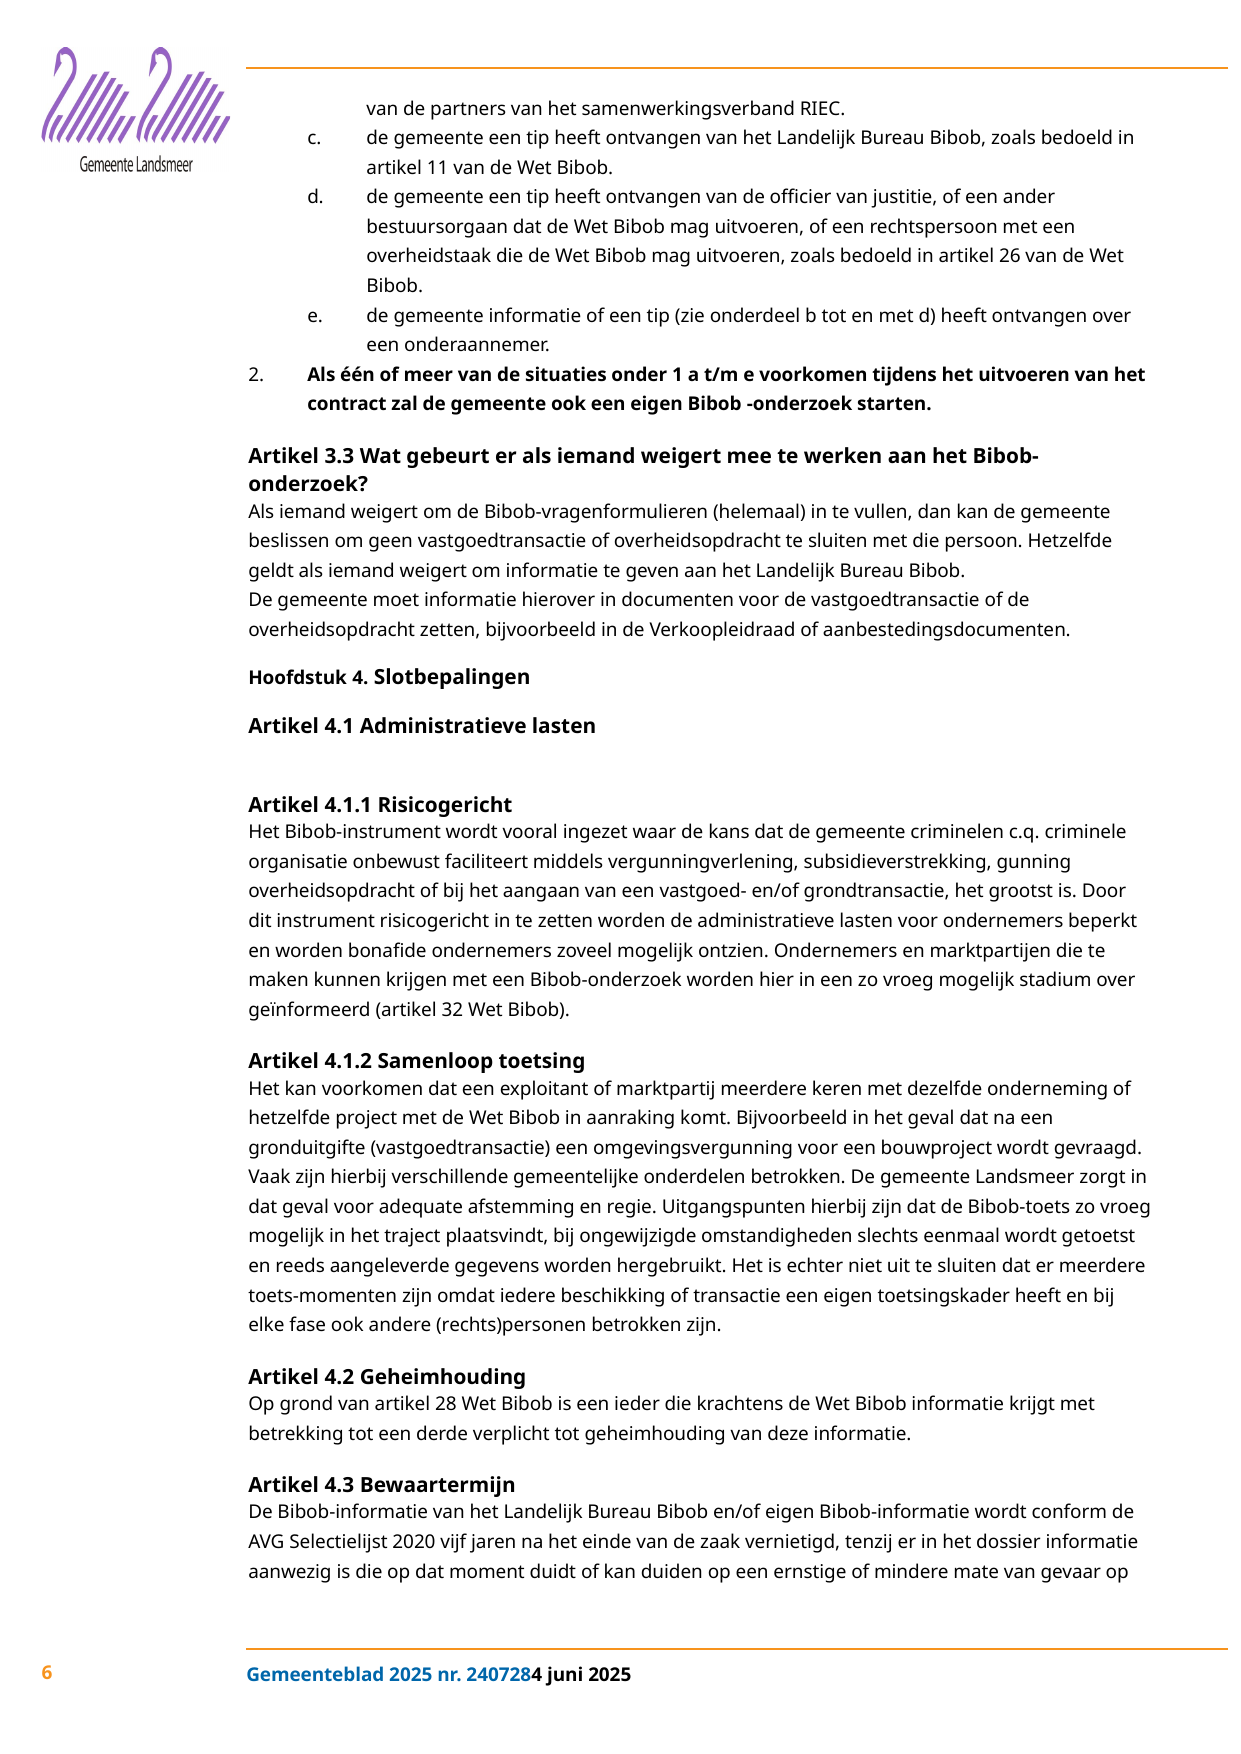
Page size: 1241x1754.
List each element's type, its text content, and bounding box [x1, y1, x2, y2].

text Hoofdstuk 4. Slotbepalingen [248, 662, 1152, 690]
list Als één of meer van de situaties onder 1 a t/m e voorkomen tijdens het uitvoeren van het contract zal de gemeente ook een eigen Bibob -onderzoek starten. [248, 361, 1152, 416]
text Het kan voorkomen dat een exploitant of marktpartij meerdere keren met dezelfde onderneming of hetzelfde project met de Wet Bibob in aanraking komt. Bijvoorbeeld in het geval dat na een gronduitgifte (vastgoedtransactie) een omgevingsvergunning voor een bouwproject wordt gevraagd. Vaak zijn hierbij verschillende gemeentelijke onderdelen betrokken. De gemeente Landsmeer zorgt in dat geval voor adequate afstemming en regie. Uitgangspunten hierbij zijn dat de Bibob-toets zo vroeg mogelijk in het traject plaatsvindt, bij ongewijzigde omstandigheden slechts eenmaal wordt getoetst en reeds aangeleverde gegevens worden hergebruikt. Het is echter niet uit te sluiten dat er meerdere toets-momenten zijn omdat iedere beschikking of transactie een eigen toetsingskader heeft en bij elke fase ook andere (rechts)personen betrokken zijn. [248, 1075, 1152, 1337]
text Artikel 4.1 Administratieve lasten [248, 711, 1152, 739]
list de gemeente informatie of een tip (zie onderdeel b tot en met d) heeft ontvangen over een onderaannemer. [307, 302, 1152, 357]
text Artikel 4.2 Geheimhouding [248, 1362, 1152, 1390]
text Op grond van artikel 28 Wet Bibob is een ieder die krachtens de Wet Bibob informatie krijgt met betrekking tot een derde verplicht tot geheimhouding van deze informatie. [248, 1390, 1152, 1446]
list de gemeente een tip heeft ontvangen van het Landelijk Bureau Bibob, zoals bedoeld in artikel 11 van de Wet Bibob. [307, 124, 1152, 180]
text De gemeente moet informatie hierover in documenten voor de vastgoedtransactie of de overheidsopdracht zetten, bijvoorbeeld in de Verkoopleidraad of aanbestedingsdocumenten. [248, 587, 1152, 642]
text Artikel 3.3 Wat gebeurt er als iemand weigert mee te werken aan het Bibob-onderzoek? [248, 441, 1152, 498]
text Artikel 4.1.1 Risicogericht [248, 790, 1152, 818]
picture [41, 47, 231, 172]
text De Bibob-informatie van het Landelijk Bureau Bibob en/of eigen Bibob-informatie wordt conform de AVG Selectielijst 2020 vijf jaren na het einde van de zaak vernietigd, tenzij er in het dossier informatie aanwezig is die op dat moment duidt of kan duiden op een ernstige of mindere mate van gevaar op [248, 1499, 1152, 1584]
text Artikel 4.3 Bewaartermijn [248, 1470, 1152, 1499]
text Als iemand weigert om de Bibob-vragenformulieren (helemaal) in te vullen, dan kan de gemeente beslissen om geen vastgoedtransactie of overheidsopdracht te sluiten met die persoon. Hetzelfde geldt als iemand weigert om informatie te geven aan het Landelijk Bureau Bibob. [248, 498, 1152, 583]
list van de partners van het samenwerkingsverband RIEC. [307, 95, 1152, 121]
list de gemeente een tip heeft ontvangen van de officier van justitie, of een ander bestuursorgaan dat de Wet Bibob mag uitvoeren, of een rechtspersoon met een overheidstaak die de Wet Bibob mag uitvoeren, zoals bedoeld in artikel 26 van de Wet Bibob. [307, 183, 1152, 298]
text Het Bibob-instrument wordt vooral ingezet waar de kans dat de gemeente criminelen c.q. criminele organisatie onbewust faciliteert middels vergunningverlening, subsidieverstrekking, gunning overheidsopdracht of bij het aangaan van een vastgoed- en/of grondtransactie, het grootst is. Door dit instrument risicogericht in te zetten worden de administratieve lasten voor ondernemers beperkt en worden bonafide ondernemers zoveel mogelijk ontzien. Ondernemers en marktpartijen die te maken kunnen krijgen met een Bibob-onderzoek worden hier in een zo vroeg mogelijk stadium over geïnformeerd (artikel 32 Wet Bibob). [248, 818, 1152, 1022]
text Artikel 4.1.2 Samenloop toetsing [248, 1046, 1152, 1075]
